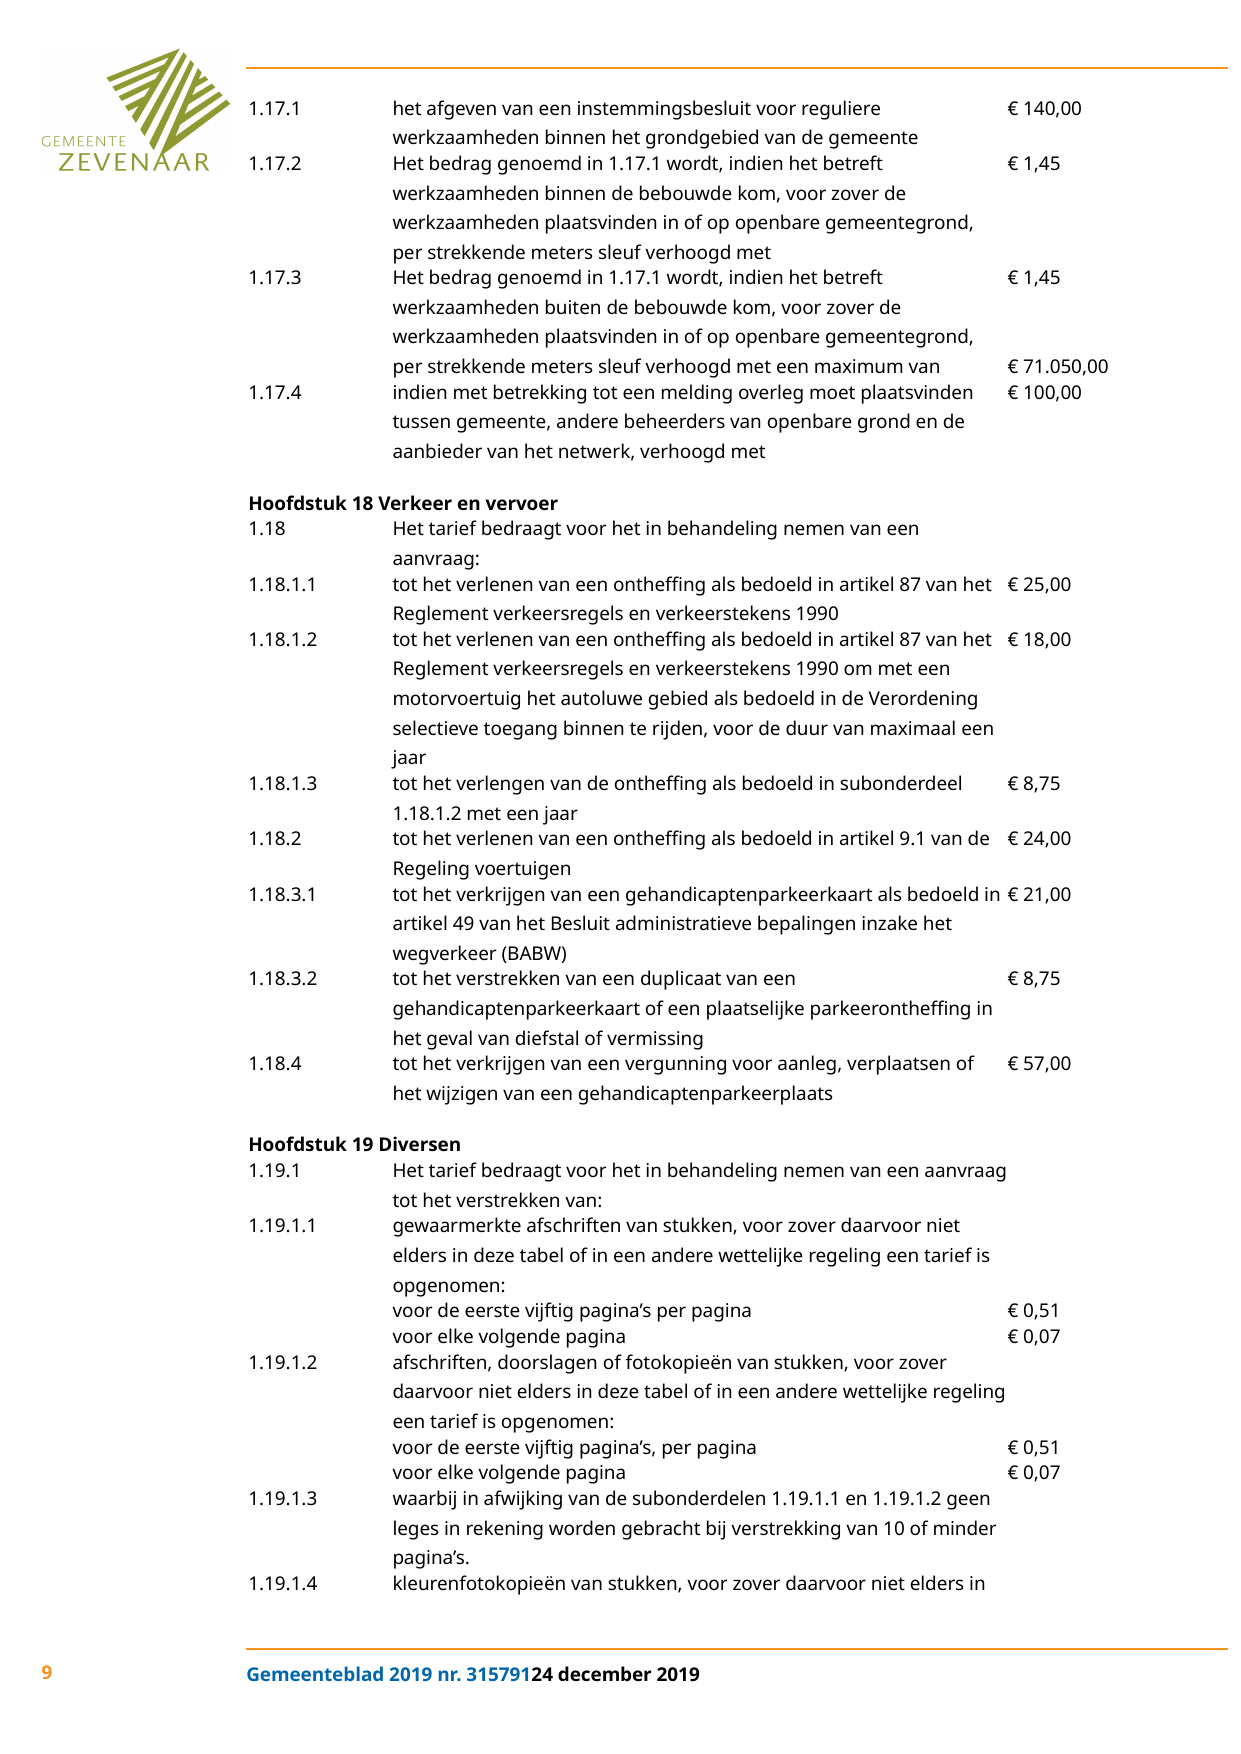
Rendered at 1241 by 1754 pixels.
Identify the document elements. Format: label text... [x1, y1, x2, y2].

table_cell indien met betrekking tot een melding overleg moet plaatsvinden tussen gemeente, andere beheerders van openbare grond en de aanbieder van het netwerk, verhoogd met [392, 379, 1007, 464]
table_cell [1007, 1106, 1152, 1132]
table_cell kleurenfotokopieën van stukken, voor zover daarvoor niet elders in [392, 1570, 1007, 1596]
table_cell € 1,45 [1007, 150, 1152, 264]
table_cell [392, 464, 1007, 490]
table_cell 1.19.1.2 [248, 1349, 392, 1434]
table_cell 1.19.1.4 [248, 1570, 392, 1596]
table_cell [1007, 1485, 1152, 1570]
table_cell tot het verstrekken van een duplicaat van een gehandicaptenparkeerkaart of een plaatselijke parkeerontheffing in het geval van diefstal of vermissing [392, 966, 1007, 1051]
table_cell Het bedrag genoemd in 1.17.1 wordt, indien het betreft werkzaamheden buiten de bebouwde kom, voor zover de werkzaamheden plaatsvinden in of op openbare gemeentegrond, per strekkende meters sleuf verhoogd met een maximum van [392, 265, 1007, 379]
table_cell 1.18.1.1 [248, 571, 392, 626]
table_cell 1.18 [248, 515, 392, 571]
table_cell 1.19.1 [248, 1157, 392, 1213]
table_cell tot het verkrijgen van een gehandicaptenparkeerkaart als bedoeld in artikel 49 van het Besluit administratieve bepalingen inzake het wegverkeer (BABW) [392, 881, 1007, 966]
table_cell tot het verlengen van de ontheffing als bedoeld in subonderdeel 1.18.1.2 met een jaar [392, 770, 1007, 825]
table_cell waarbij in afwijking van de subonderdelen 1.19.1.1 en 1.19.1.2 geen leges in rekening worden gebracht bij verstrekking van 10 of minder pagina’s. [392, 1485, 1007, 1570]
table_cell € 24,00 [1007, 825, 1152, 881]
table_cell 1.18.3.2 [248, 966, 392, 1051]
table_cell 1.19.1.1 [248, 1213, 392, 1297]
table_cell 1.19.1.3 [248, 1485, 392, 1570]
table_cell € 1,45 € 71.050,00 [1007, 265, 1152, 379]
table_cell [392, 1106, 1007, 1132]
table_cell het afgeven van een instemmingsbesluit voor reguliere werkzaamheden binnen het grondgebied van de gemeente [392, 95, 1007, 150]
table_cell 1.18.4 [248, 1051, 392, 1106]
table_cell € 0,51 [1007, 1298, 1152, 1323]
picture [41, 47, 231, 172]
table_cell 1.17.2 [248, 150, 392, 264]
table_cell [1007, 1570, 1152, 1596]
table_cell € 0,07 [1007, 1460, 1152, 1485]
table_cell Het tarief bedraagt voor het in behandeling nemen van een aanvraag tot het verstrekken van: [392, 1157, 1007, 1213]
table_cell € 57,00 [1007, 1051, 1152, 1106]
table_cell tot het verlenen van een ontheffing als bedoeld in artikel 9.1 van de Regeling voertuigen [392, 825, 1007, 881]
table_cell tot het verkrijgen van een vergunning voor aanleg, verplaatsen of het wijzigen van een gehandicaptenparkeerplaats [392, 1051, 1007, 1106]
table_cell 1.17.3 [248, 265, 392, 379]
table_cell 1.18.2 [248, 825, 392, 881]
table_cell € 0,51 [1007, 1434, 1152, 1459]
table_cell [248, 1460, 392, 1485]
table_cell tot het verlenen van een ontheffing als bedoeld in artikel 87 van het Reglement verkeersregels en verkeerstekens 1990 [392, 571, 1007, 626]
table_cell tot het verlenen van een ontheffing als bedoeld in artikel 87 van het Reglement verkeersregels en verkeerstekens 1990 om met een motorvoertuig het autoluwe gebied als bedoeld in de Verordening selectieve toegang binnen te rijden, voor de duur van maximaal een jaar [392, 626, 1007, 770]
table_cell € 8,75 [1007, 966, 1152, 1051]
table_cell voor de eerste vijftig pagina’s per pagina [392, 1298, 1007, 1323]
table_cell € 140,00 [1007, 95, 1152, 150]
table_cell [1007, 515, 1152, 571]
table_cell [248, 1323, 392, 1349]
table_cell [248, 464, 392, 490]
table_cell voor elke volgende pagina [392, 1323, 1007, 1349]
table_cell [248, 1106, 392, 1132]
table_cell [1007, 1213, 1152, 1297]
table_cell 1.18.1.3 [248, 770, 392, 825]
table_cell afschriften, doorslagen of fotokopieën van stukken, voor zover daarvoor niet elders in deze tabel of in een andere wettelijke regeling een tarief is opgenomen: [392, 1349, 1007, 1434]
table_cell € 0,07 [1007, 1323, 1152, 1349]
table_cell Hoofdstuk 18 Verkeer en vervoer [248, 490, 1152, 515]
table_cell € 25,00 [1007, 571, 1152, 626]
table_cell [1007, 1349, 1152, 1434]
table_cell Het bedrag genoemd in 1.17.1 wordt, indien het betreft werkzaamheden binnen de bebouwde kom, voor zover de werkzaamheden plaatsvinden in of op openbare gemeentegrond, per strekkende meters sleuf verhoogd met [392, 150, 1007, 264]
table_cell Het tarief bedraagt voor het in behandeling nemen van een aanvraag: [392, 515, 1007, 571]
table_cell € 100,00 [1007, 379, 1152, 464]
table_cell 1.18.1.2 [248, 626, 392, 770]
table_cell 1.17.1 [248, 95, 392, 150]
table_cell gewaarmerkte afschriften van stukken, voor zover daarvoor niet elders in deze tabel of in een andere wettelijke regeling een tarief is opgenomen: [392, 1213, 1007, 1297]
table_cell € 18,00 [1007, 626, 1152, 770]
table_cell 1.18.3.1 [248, 881, 392, 966]
table_cell [248, 1434, 392, 1459]
table_cell [1007, 1157, 1152, 1213]
table_cell € 21,00 [1007, 881, 1152, 966]
table_cell [1007, 464, 1152, 490]
table_cell [248, 1298, 392, 1323]
table_cell € 8,75 [1007, 770, 1152, 825]
table_cell Hoofdstuk 19 Diversen [248, 1132, 1152, 1157]
table_cell voor elke volgende pagina [392, 1460, 1007, 1485]
table_cell voor de eerste vijftig pagina’s, per pagina [392, 1434, 1007, 1459]
table_cell 1.17.4 [248, 379, 392, 464]
